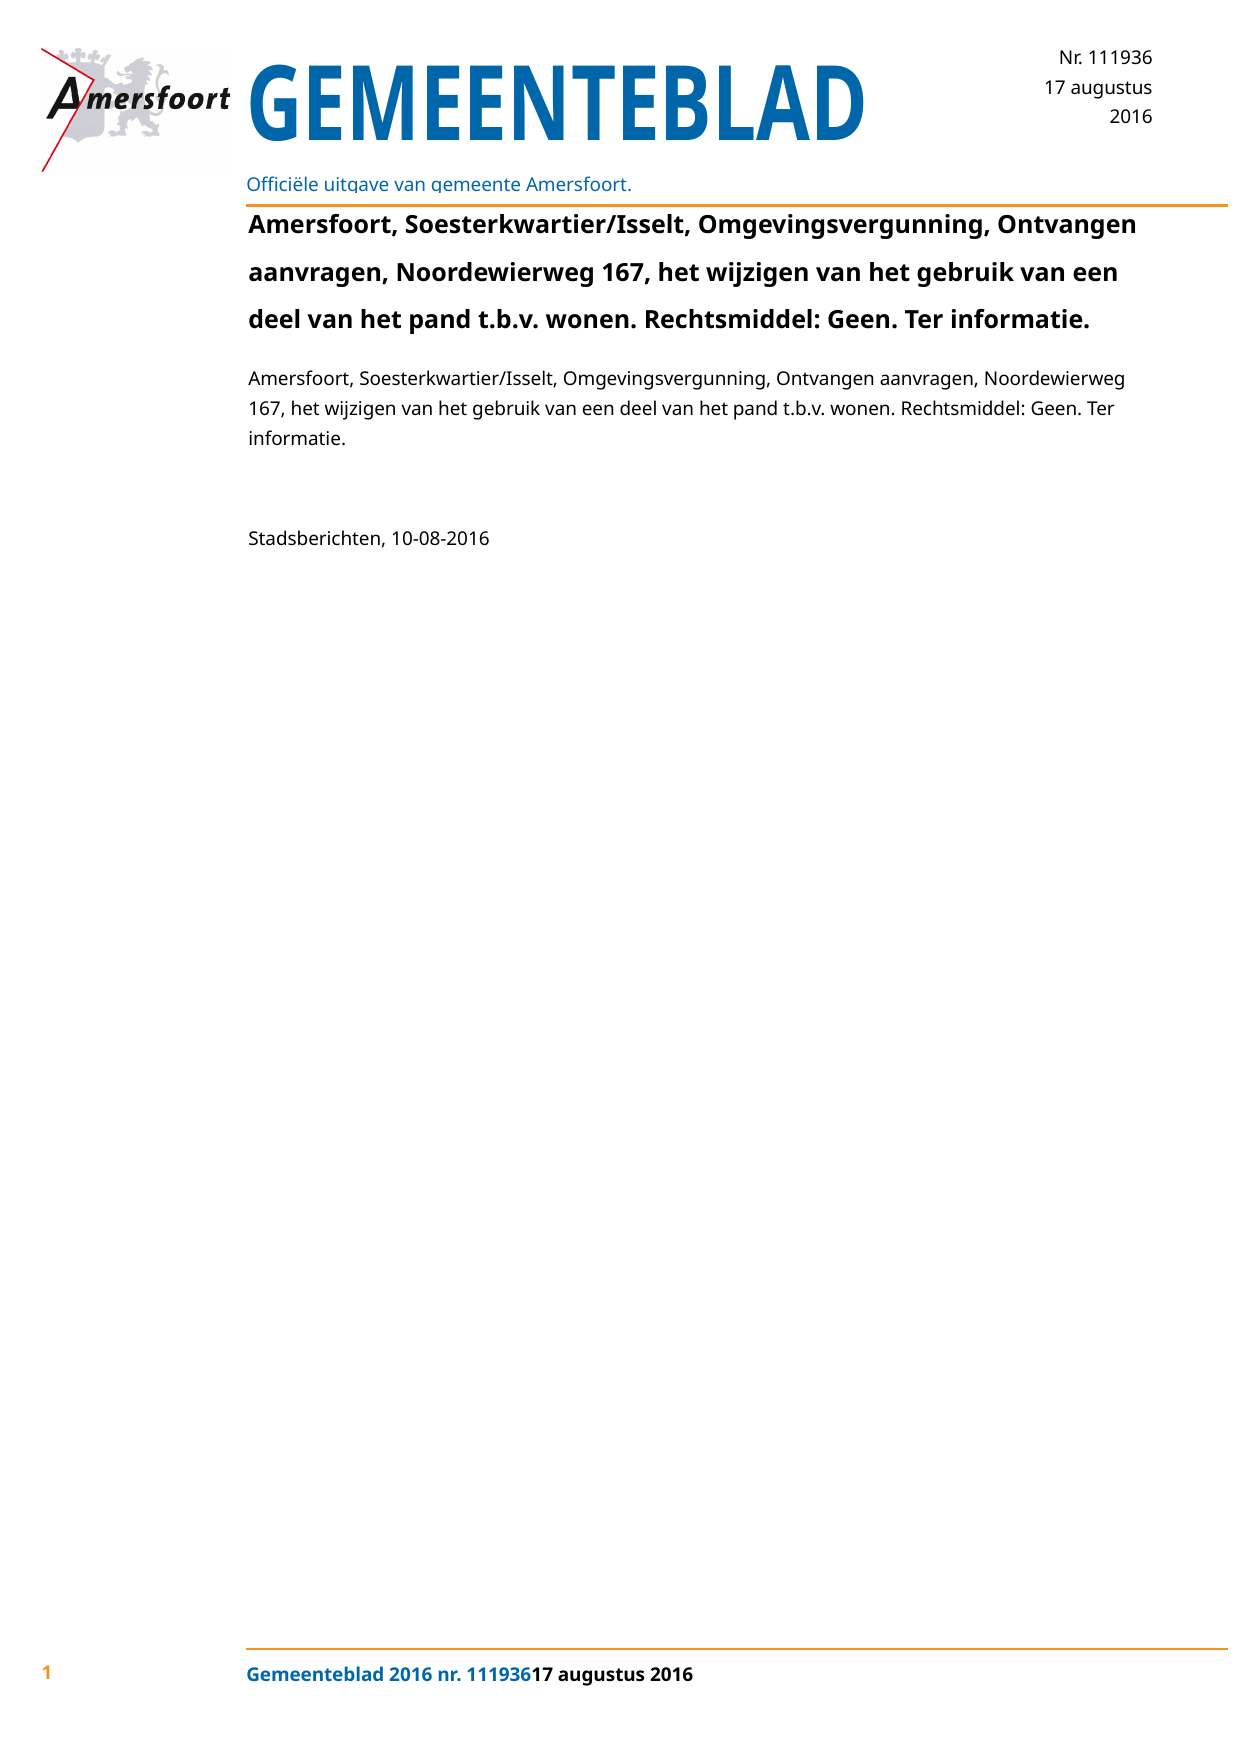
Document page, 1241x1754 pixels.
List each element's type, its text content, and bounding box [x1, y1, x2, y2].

text Amersfoort, Soesterkwartier/Isselt, Omgevingsvergunning, Ontvangen aanvragen, Noordewierweg 167, het wijzigen van het gebruik van een deel van het pand t.b.v. wonen. Rechtsmiddel: Geen. Ter informatie. [248, 207, 1152, 336]
picture [41, 47, 231, 172]
text Amersfoort, Soesterkwartier/Isselt, Omgevingsvergunning, Ontvangen aanvragen, Noordewierweg 167, het wijzigen van het gebruik van een deel van het pand t.b.v. wonen. Rechtsmiddel: Geen. Ter informatie. [248, 366, 1152, 450]
text Stadsberichten, 10-08-2016 [248, 526, 1152, 551]
